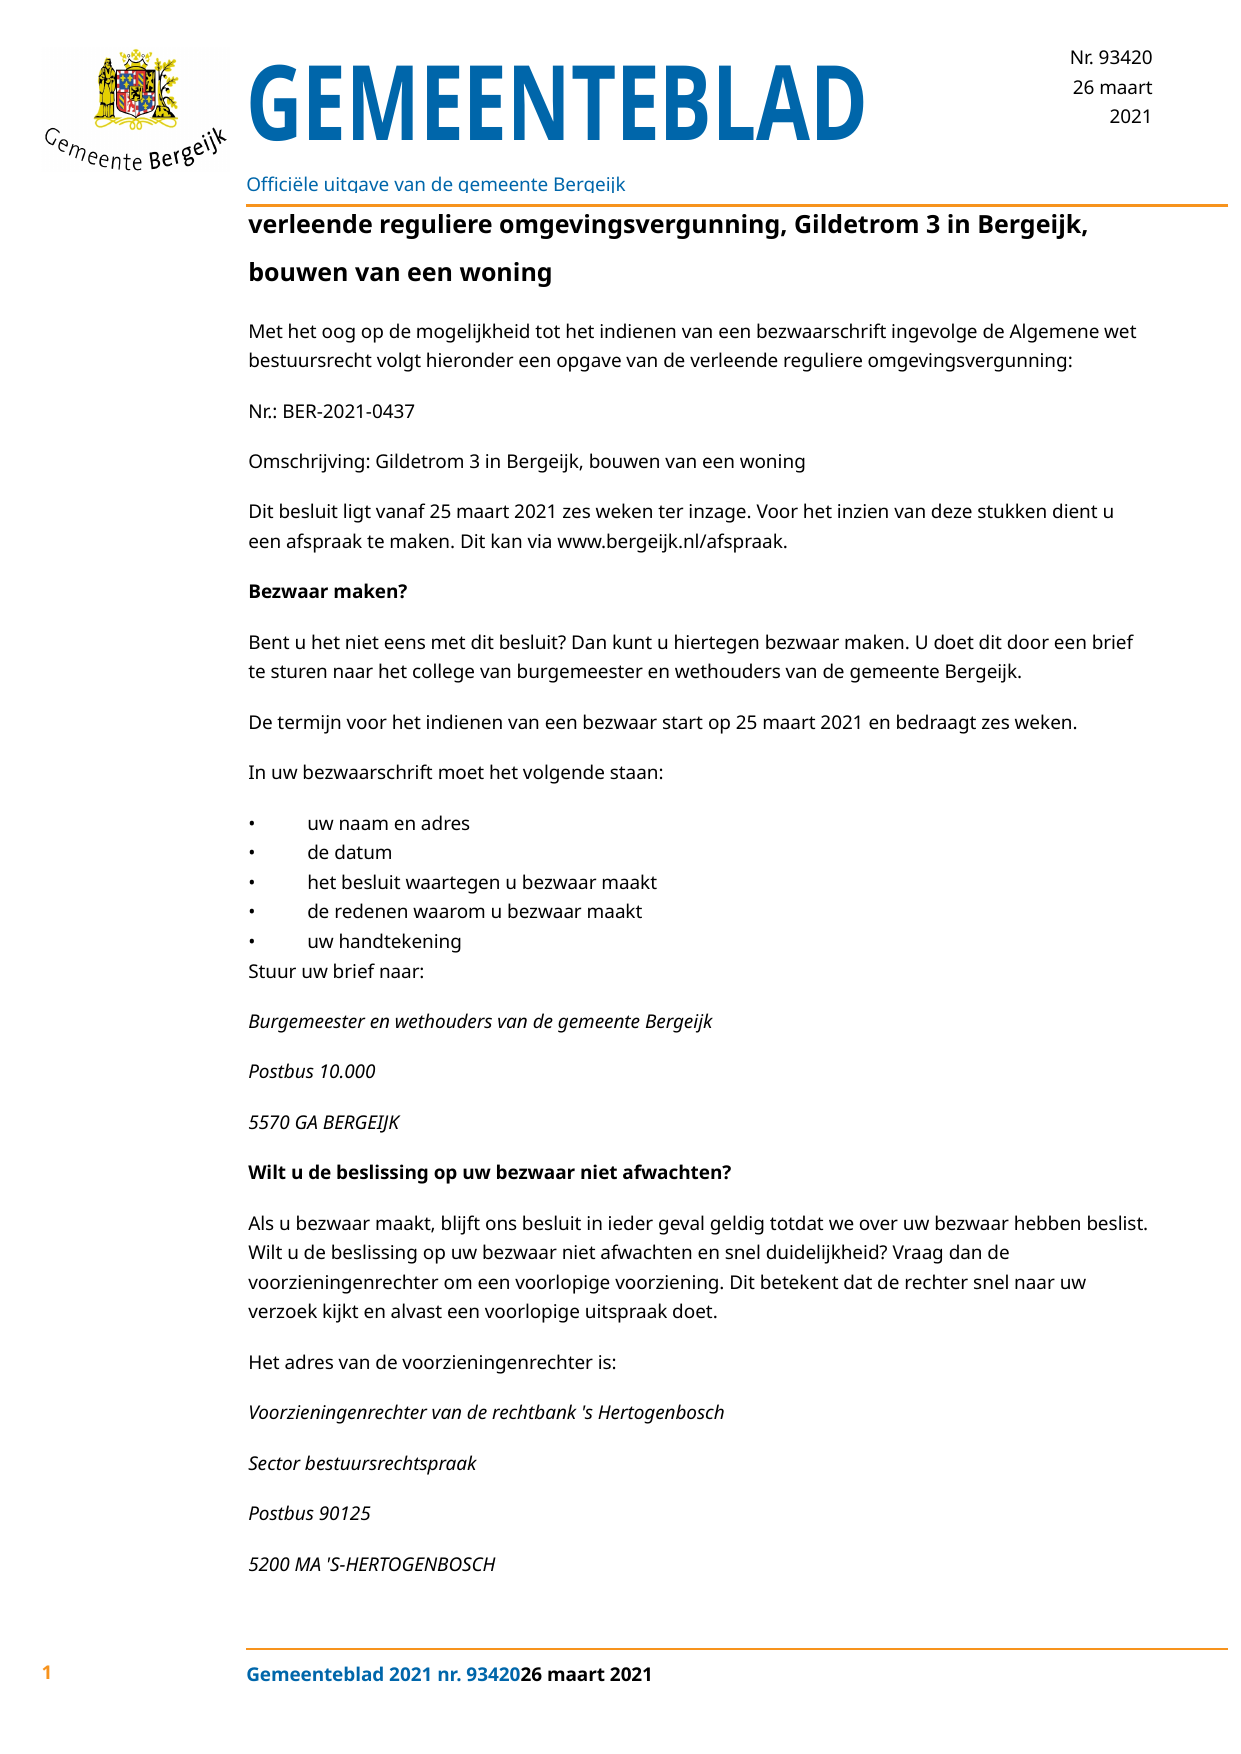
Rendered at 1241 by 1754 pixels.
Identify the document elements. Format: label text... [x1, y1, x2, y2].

text Wilt u de beslissing op uw bezwaar niet afwachten? [248, 1159, 1152, 1185]
text Nr.: BER-2021-0437 [248, 398, 1152, 424]
text Voorzieningenrechter van de rechtbank 's Hertogenbosch [248, 1399, 1152, 1425]
text Burgemeester en wethouders van de gemeente Bergeijk [248, 1008, 1152, 1034]
text Postbus 10.000 [248, 1059, 1152, 1084]
text verleende reguliere omgevingsvergunning, Gildetrom 3 in Bergeijk, bouwen van een woning [248, 207, 1152, 288]
picture [41, 47, 231, 172]
list de redenen waarom u bezwaar maakt [248, 899, 1152, 924]
list uw handtekening [248, 928, 1152, 954]
text Dit besluit ligt vanaf 25 maart 2021 zes weken ter inzage. Voor het inzien van deze stukken dient u een afspraak te maken. Dit kan via www.bergeijk.nl/afspraak. [248, 499, 1152, 554]
text 5200 MA 'S-HERTOGENBOSCH [248, 1551, 1152, 1577]
text 5570 GA BERGEIJK [248, 1109, 1152, 1135]
text Bezwaar maken? [248, 579, 1152, 604]
text Het adres van de voorzieningenrechter is: [248, 1349, 1152, 1375]
text Bent u het niet eens met dit besluit? Dan kunt u hiertegen bezwaar maken. U doet dit door een brief te sturen naar het college van burgemeester en wethouders van de gemeente Bergeijk. [248, 629, 1152, 684]
text Omschrijving: Gildetrom 3 in Bergeijk, bouwen van een woning [248, 448, 1152, 474]
text Stuur uw brief naar: [248, 958, 1152, 984]
text Postbus 90125 [248, 1500, 1152, 1526]
list het besluit waartegen u bezwaar maakt [248, 869, 1152, 895]
text De termijn voor het indienen van een bezwaar start op 25 maart 2021 en bedraagt zes weken. [248, 709, 1152, 735]
text Met het oog op de mogelijkheid tot het indienen van een bezwaarschrift ingevolge de Algemene wet bestuursrecht volgt hieronder een opgave van de verleende reguliere omgevingsvergunning: [248, 318, 1152, 373]
list de datum [248, 839, 1152, 865]
list uw naam en adres [248, 810, 1152, 836]
text In uw bezwaarschrift moet het volgende staan: [248, 759, 1152, 785]
text Als u bezwaar maakt, blijft ons besluit in ieder geval geldig totdat we over uw bezwaar hebben beslist. Wilt u de beslissing op uw bezwaar niet afwachten en snel duidelijkheid? Vraag dan de voorzieningenrechter om een voorlopige voorziening. Dit betekent dat de rechter snel naar uw verzoek kijkt en alvast een voorlopige uitspraak doet. [248, 1210, 1152, 1324]
text Sector bestuursrechtspraak [248, 1450, 1152, 1476]
